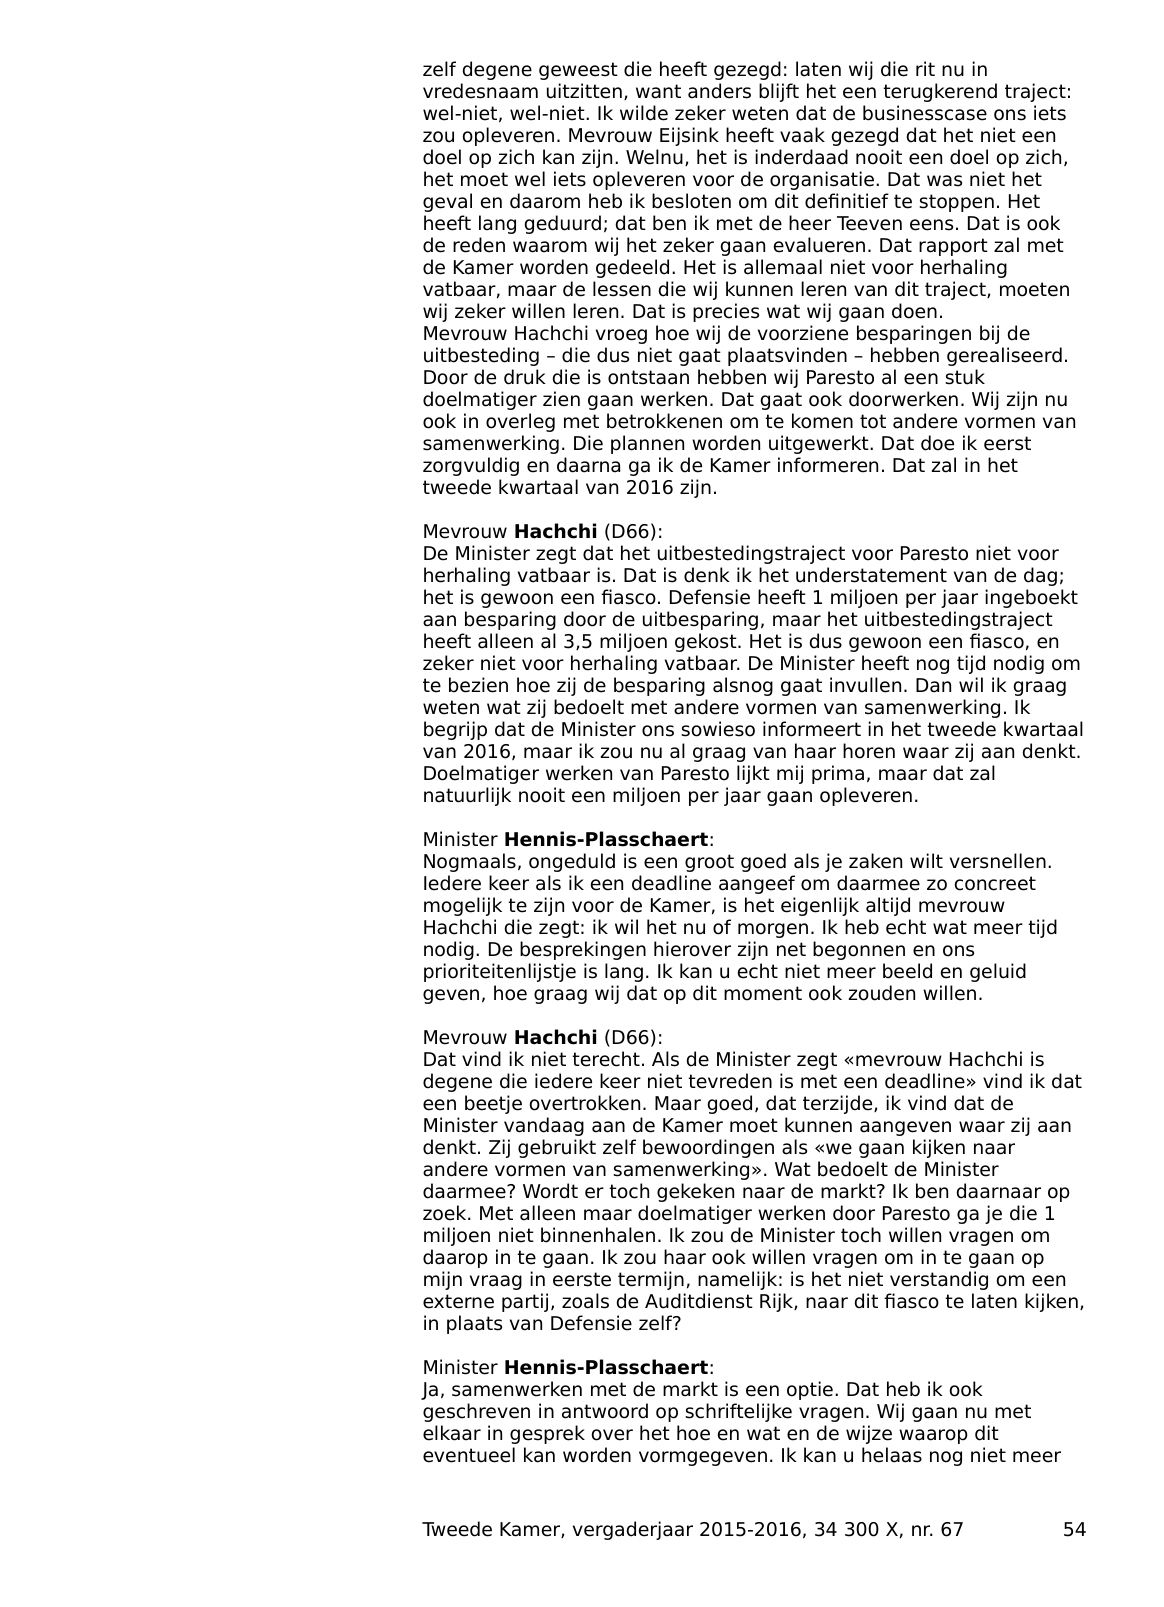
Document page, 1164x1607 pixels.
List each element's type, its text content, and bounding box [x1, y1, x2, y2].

text Nogmaals, ongeduld is een groot goed als je zaken wilt versnellen. Iedere keer als ik een deadline aangeef om daarmee zo concreet mogelijk te zijn voor de Kamer, is het eigenlijk altijd mevrouw Hachchi die zegt: ik wil het nu of morgen. Ik heb echt wat meer tijd nodig. De besprekingen hierover zijn net begonnen en ons prioriteitenlijstje is lang. Ik kan u echt niet meer beeld en geluid geven, hoe graag wij dat op dit moment ook zouden willen. [422, 851, 1087, 1004]
text Mevrouw Hachchi (D66): [422, 521, 1087, 543]
text De Minister zegt dat het uitbestedingstraject voor Paresto niet voor herhaling vatbaar is. Dat is denk ik het understatement van de dag; het is gewoon een fiasco. Defensie heeft 1 miljoen per jaar ingeboekt aan besparing door de uitbesparing, maar het uitbestedingstraject heeft alleen al 3,5 miljoen gekost. Het is dus gewoon een fiasco, en zeker niet voor herhaling vatbaar. De Minister heeft nog tijd nodig om te bezien hoe zij de besparing alsnog gaat invullen. Dan wil ik graag weten wat zij bedoelt met andere vormen van samenwerking. Ik begrijp dat de Minister ons sowieso informeert in het tweede kwartaal van 2016, maar ik zou nu al graag van haar horen waar zij aan denkt. Doelmatiger werken van Paresto lijkt mij prima, maar dat zal natuurlijk nooit een miljoen per jaar gaan opleveren. [422, 543, 1087, 807]
text Minister Hennis-Plasschaert: [422, 1357, 1087, 1379]
text Minister Hennis-Plasschaert: [422, 829, 1087, 851]
text Ja, samenwerken met de markt is een optie. Dat heb ik ook geschreven in antwoord op schriftelijke vragen. Wij gaan nu met elkaar in gesprek over het hoe en wat en de wijze waarop dit eventueel kan worden vormgegeven. Ik kan u helaas nog niet meer [422, 1379, 1087, 1467]
text zelf degene geweest die heeft gezegd: laten wij die rit nu in vredesnaam uitzitten, want anders blijft het een terugkerend traject: wel-niet, wel-niet. Ik wilde zeker weten dat de businesscase ons iets zou opleveren. Mevrouw Eijsink heeft vaak gezegd dat het niet een doel op zich kan zijn. Welnu, het is inderdaad nooit een doel op zich, het moet wel iets opleveren voor de organisatie. Dat was niet het geval en daarom heb ik besloten om dit definitief te stoppen. Het heeft lang geduurd; dat ben ik met de heer Teeven eens. Dat is ook de reden waarom wij het zeker gaan evalueren. Dat rapport zal met de Kamer worden gedeeld. Het is allemaal niet voor herhaling vatbaar, maar de lessen die wij kunnen leren van dit traject, moeten wij zeker willen leren. Dat is precies wat wij gaan doen. [422, 59, 1087, 323]
text Mevrouw Hachchi (D66): [422, 1027, 1087, 1049]
text Mevrouw Hachchi vroeg hoe wij de voorziene besparingen bij de uitbesteding – die dus niet gaat plaatsvinden – hebben gerealiseerd. Door de druk die is ontstaan hebben wij Paresto al een stuk doelmatiger zien gaan werken. Dat gaat ook doorwerken. Wij zijn nu ook in overleg met betrokkenen om te komen tot andere vormen van samenwerking. Die plannen worden uitgewerkt. Dat doe ik eerst zorgvuldig en daarna ga ik de Kamer informeren. Dat zal in het tweede kwartaal van 2016 zijn. [422, 323, 1087, 499]
text Dat vind ik niet terecht. Als de Minister zegt «mevrouw Hachchi is degene die iedere keer niet tevreden is met een deadline» vind ik dat een beetje overtrokken. Maar goed, dat terzijde, ik vind dat de Minister vandaag aan de Kamer moet kunnen aangeven waar zij aan denkt. Zij gebruikt zelf bewoordingen als «we gaan kijken naar andere vormen van samenwerking». Wat bedoelt de Minister daarmee? Wordt er toch gekeken naar de markt? Ik ben daarnaar op zoek. Met alleen maar doelmatiger werken door Paresto ga je die 1 miljoen niet binnenhalen. Ik zou de Minister toch willen vragen om daarop in te gaan. Ik zou haar ook willen vragen om in te gaan op mijn vraag in eerste termijn, namelijk: is het niet verstandig om een externe partij, zoals de Auditdienst Rijk, naar dit fiasco te laten kijken, in plaats van Defensie zelf? [422, 1049, 1087, 1334]
